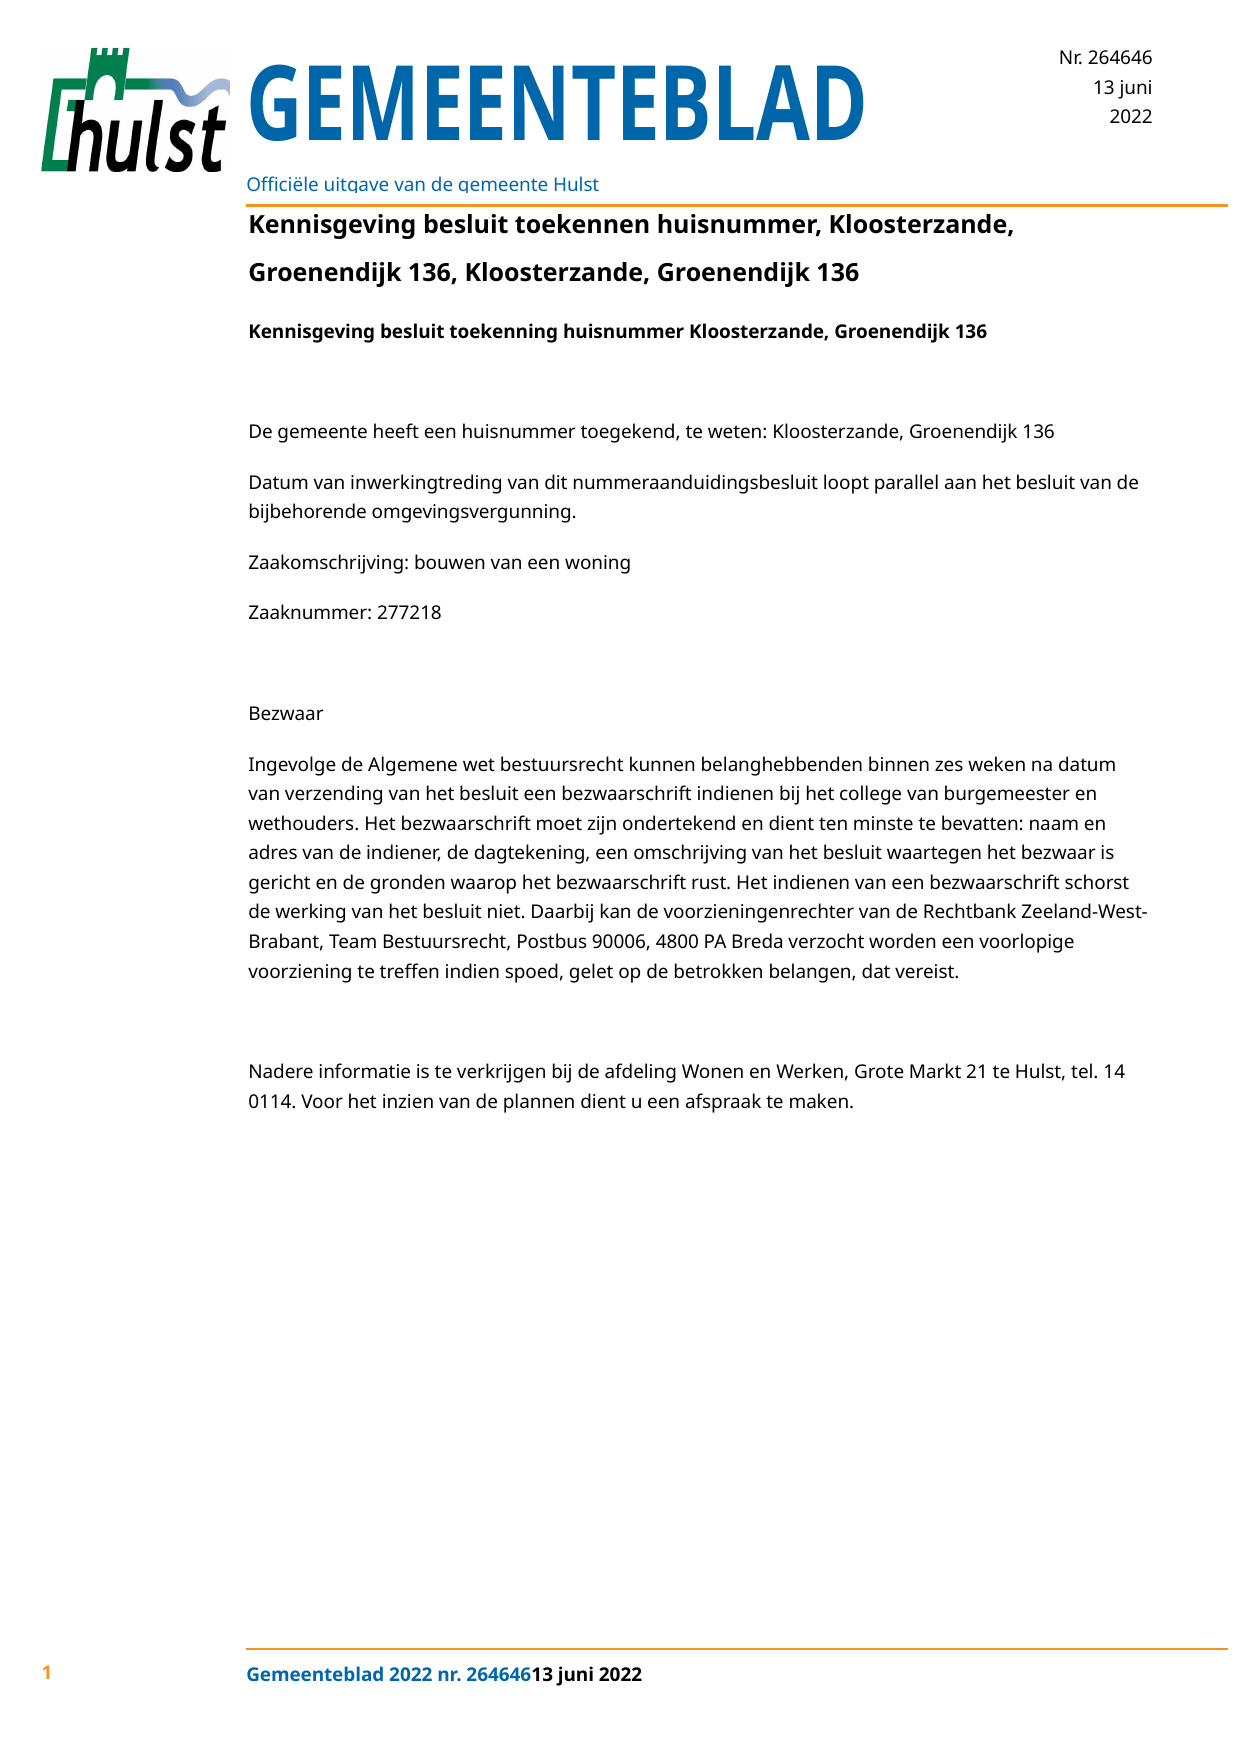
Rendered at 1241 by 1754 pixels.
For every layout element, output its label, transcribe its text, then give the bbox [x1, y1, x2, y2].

text Kennisgeving besluit toekennen huisnummer, Kloosterzande, Groenendijk 136, Kloosterzande, Groenendijk 136 [248, 207, 1152, 288]
text Bezwaar [248, 700, 1152, 726]
text Zaaknummer: 277218 [248, 599, 1152, 625]
text Ingevolge de Algemene wet bestuursrecht kunnen belanghebbenden binnen zes weken na datum van verzending van het besluit een bezwaarschrift indienen bij het college van burgemeester en wethouders. Het bezwaarschrift moet zijn ondertekend en dient ten minste te bevatten: naam en adres van de indiener, de dagtekening, een omschrijving van het besluit waartegen het bezwaar is gericht en de gronden waarop het bezwaarschrift rust. Het indienen van een bezwaarschrift schorst de werking van het besluit niet. Daarbij kan de voorzieningenrechter van de Rechtbank Zeeland-West-Brabant, Team Bestuursrecht, Postbus 90006, 4800 PA Breda verzocht worden een voorlopige voorziening te treffen indien spoed, gelet op de betrokken belangen, dat vereist. [248, 751, 1152, 984]
text Nadere informatie is te verkrijgen bij de afdeling Wonen en Werken, Grote Markt 21 te Hulst, tel. 14 0114. Voor het inzien van de plannen dient u een afspraak te maken. [248, 1059, 1152, 1114]
text Zaakomschrijving: bouwen van een woning [248, 549, 1152, 575]
text Kennisgeving besluit toekenning huisnummer Kloosterzande, Groenendijk 136 [248, 318, 1152, 344]
text Datum van inwerkingtreding van dit nummeraanduidingsbesluit loopt parallel aan het besluit van de bijbehorende omgevingsvergunning. [248, 469, 1152, 524]
picture [41, 47, 231, 172]
text De gemeente heeft een huisnummer toegekend, te weten: Kloosterzande, Groenendijk 136 [248, 419, 1152, 444]
